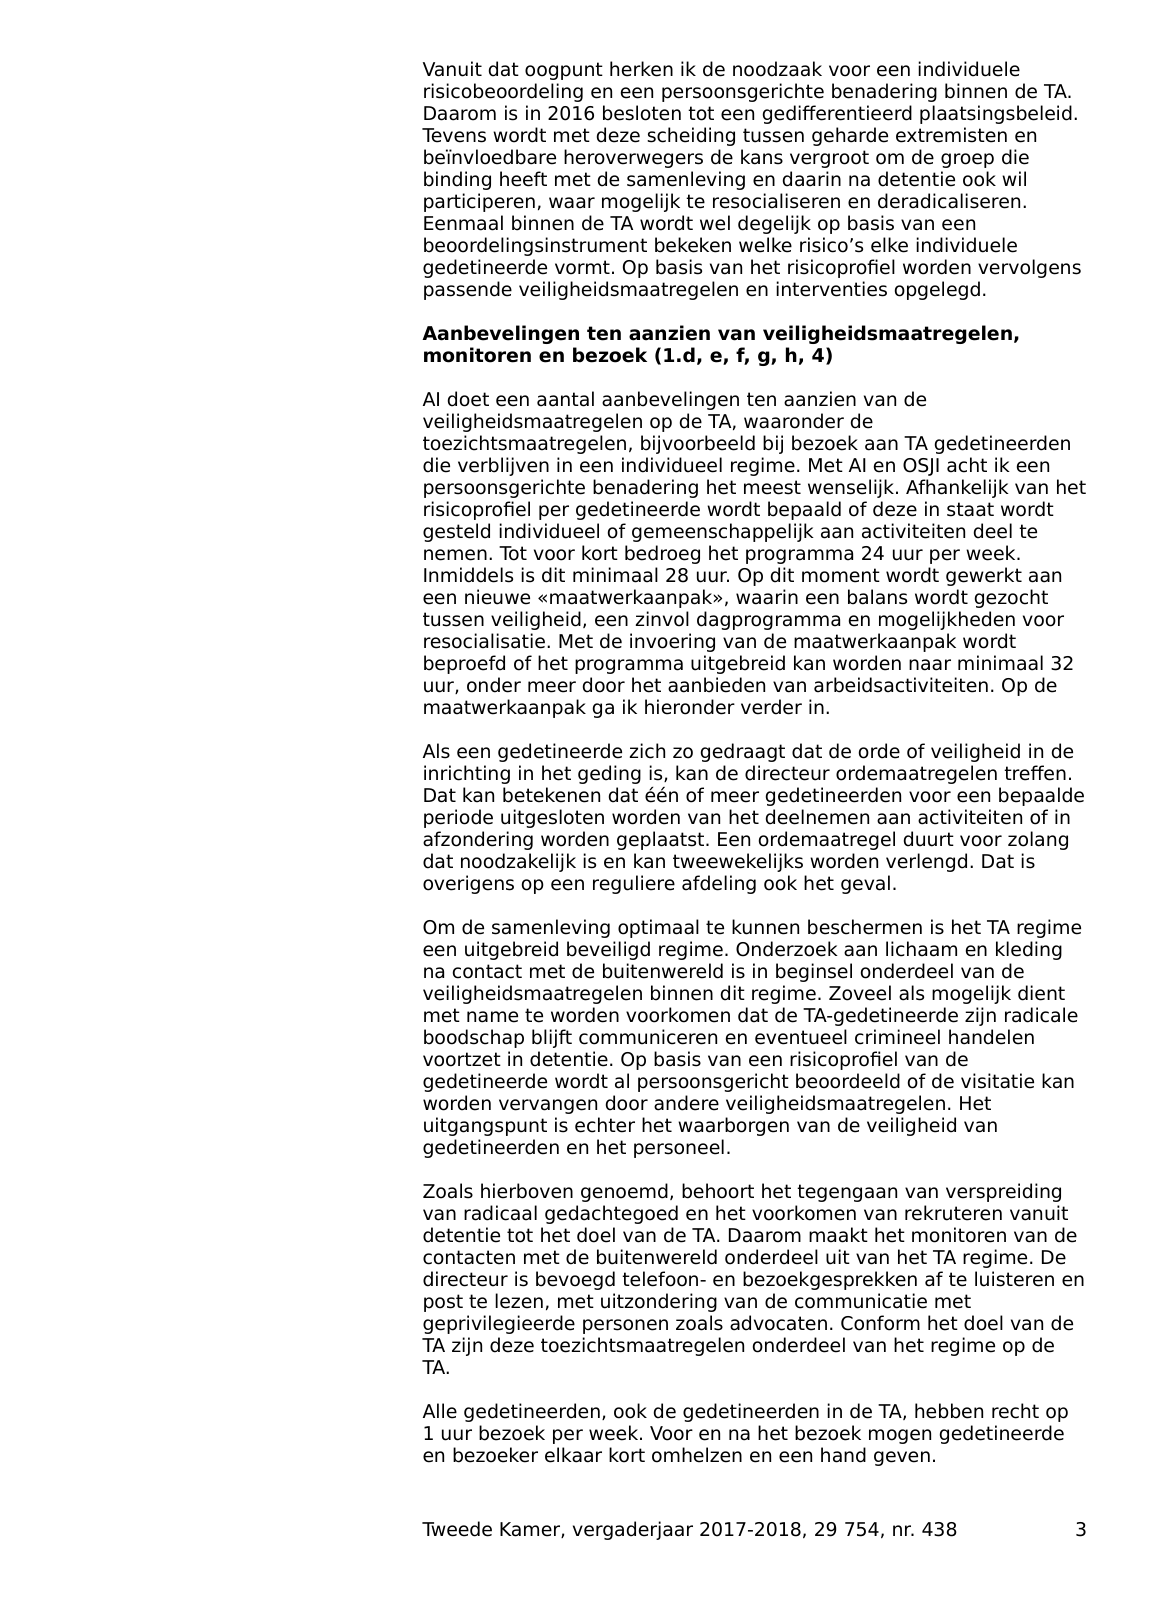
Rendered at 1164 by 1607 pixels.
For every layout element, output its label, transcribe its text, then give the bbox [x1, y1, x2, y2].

text Zoals hierboven genoemd, behoort het tegengaan van verspreiding van radicaal gedachtegoed en het voorkomen van rekruteren vanuit detentie tot het doel van de TA. Daarom maakt het monitoren van de contacten met de buitenwereld onderdeel uit van het TA regime. De directeur is bevoegd telefoon- en bezoekgesprekken af te luisteren en post te lezen, met uitzondering van de communicatie met geprivilegieerde personen zoals advocaten. Conform het doel van de TA zijn deze toezichtsmaatregelen onderdeel van het regime op de TA. [422, 1181, 1087, 1379]
text Alle gedetineerden, ook de gedetineerden in de TA, hebben recht op 1 uur bezoek per week. Voor en na het bezoek mogen gedetineerde en bezoeker elkaar kort omhelzen en een hand geven. [422, 1401, 1087, 1467]
text AI doet een aantal aanbevelingen ten aanzien van de veiligheidsmaatregelen op de TA, waaronder de toezichtsmaatregelen, bijvoorbeeld bij bezoek aan TA gedetineerden die verblijven in een individueel regime. Met AI en OSJI acht ik een persoonsgerichte benadering het meest wenselijk. Afhankelijk van het risicoprofiel per gedetineerde wordt bepaald of deze in staat wordt gesteld individueel of gemeenschappelijk aan activiteiten deel te nemen. Tot voor kort bedroeg het programma 24 uur per week. Inmiddels is dit minimaal 28 uur. Op dit moment wordt gewerkt aan een nieuwe «maatwerkaanpak», waarin een balans wordt gezocht tussen veiligheid, een zinvol dagprogramma en mogelijkheden voor resocialisatie. Met de invoering van de maatwerkaanpak wordt beproefd of het programma uitgebreid kan worden naar minimaal 32 uur, onder meer door het aanbieden van arbeidsactiviteiten. Op de maatwerkaanpak ga ik hieronder verder in. [422, 389, 1087, 719]
text Om de samenleving optimaal te kunnen beschermen is het TA regime een uitgebreid beveiligd regime. Onderzoek aan lichaam en kleding na contact met de buitenwereld is in beginsel onderdeel van de veiligheidsmaatregelen binnen dit regime. Zoveel als mogelijk dient met name te worden voorkomen dat de TA-gedetineerde zijn radicale boodschap blijft communiceren en eventueel crimineel handelen voortzet in detentie. Op basis van een risicoprofiel van de gedetineerde wordt al persoonsgericht beoordeeld of de visitatie kan worden vervangen door andere veiligheidsmaatregelen. Het uitgangspunt is echter het waarborgen van de veiligheid van gedetineerden en het personeel. [422, 917, 1087, 1159]
subtitle Aanbevelingen ten aanzien van veiligheidsmaatregelen, monitoren en bezoek (1.d, e, f, g, h, 4) [422, 323, 1087, 367]
text Vanuit dat oogpunt herken ik de noodzaak voor een individuele risicobeoordeling en een persoonsgerichte benadering binnen de TA. Daarom is in 2016 besloten tot een gedifferentieerd plaatsingsbeleid. Tevens wordt met deze scheiding tussen geharde extremisten en beïnvloedbare heroverwegers de kans vergroot om de groep die binding heeft met de samenleving en daarin na detentie ook wil participeren, waar mogelijk te resocialiseren en deradicaliseren. Eenmaal binnen de TA wordt wel degelijk op basis van een beoordelingsinstrument bekeken welke risico’s elke individuele gedetineerde vormt. Op basis van het risicoprofiel worden vervolgens passende veiligheidsmaatregelen en interventies opgelegd. [422, 59, 1087, 301]
text Als een gedetineerde zich zo gedraagt dat de orde of veiligheid in de inrichting in het geding is, kan de directeur ordemaatregelen treffen. Dat kan betekenen dat één of meer gedetineerden voor een bepaalde periode uitgesloten worden van het deelnemen aan activiteiten of in afzondering worden geplaatst. Een ordemaatregel duurt voor zolang dat noodzakelijk is en kan tweewekelijks worden verlengd. Dat is overigens op een reguliere afdeling ook het geval. [422, 741, 1087, 895]
